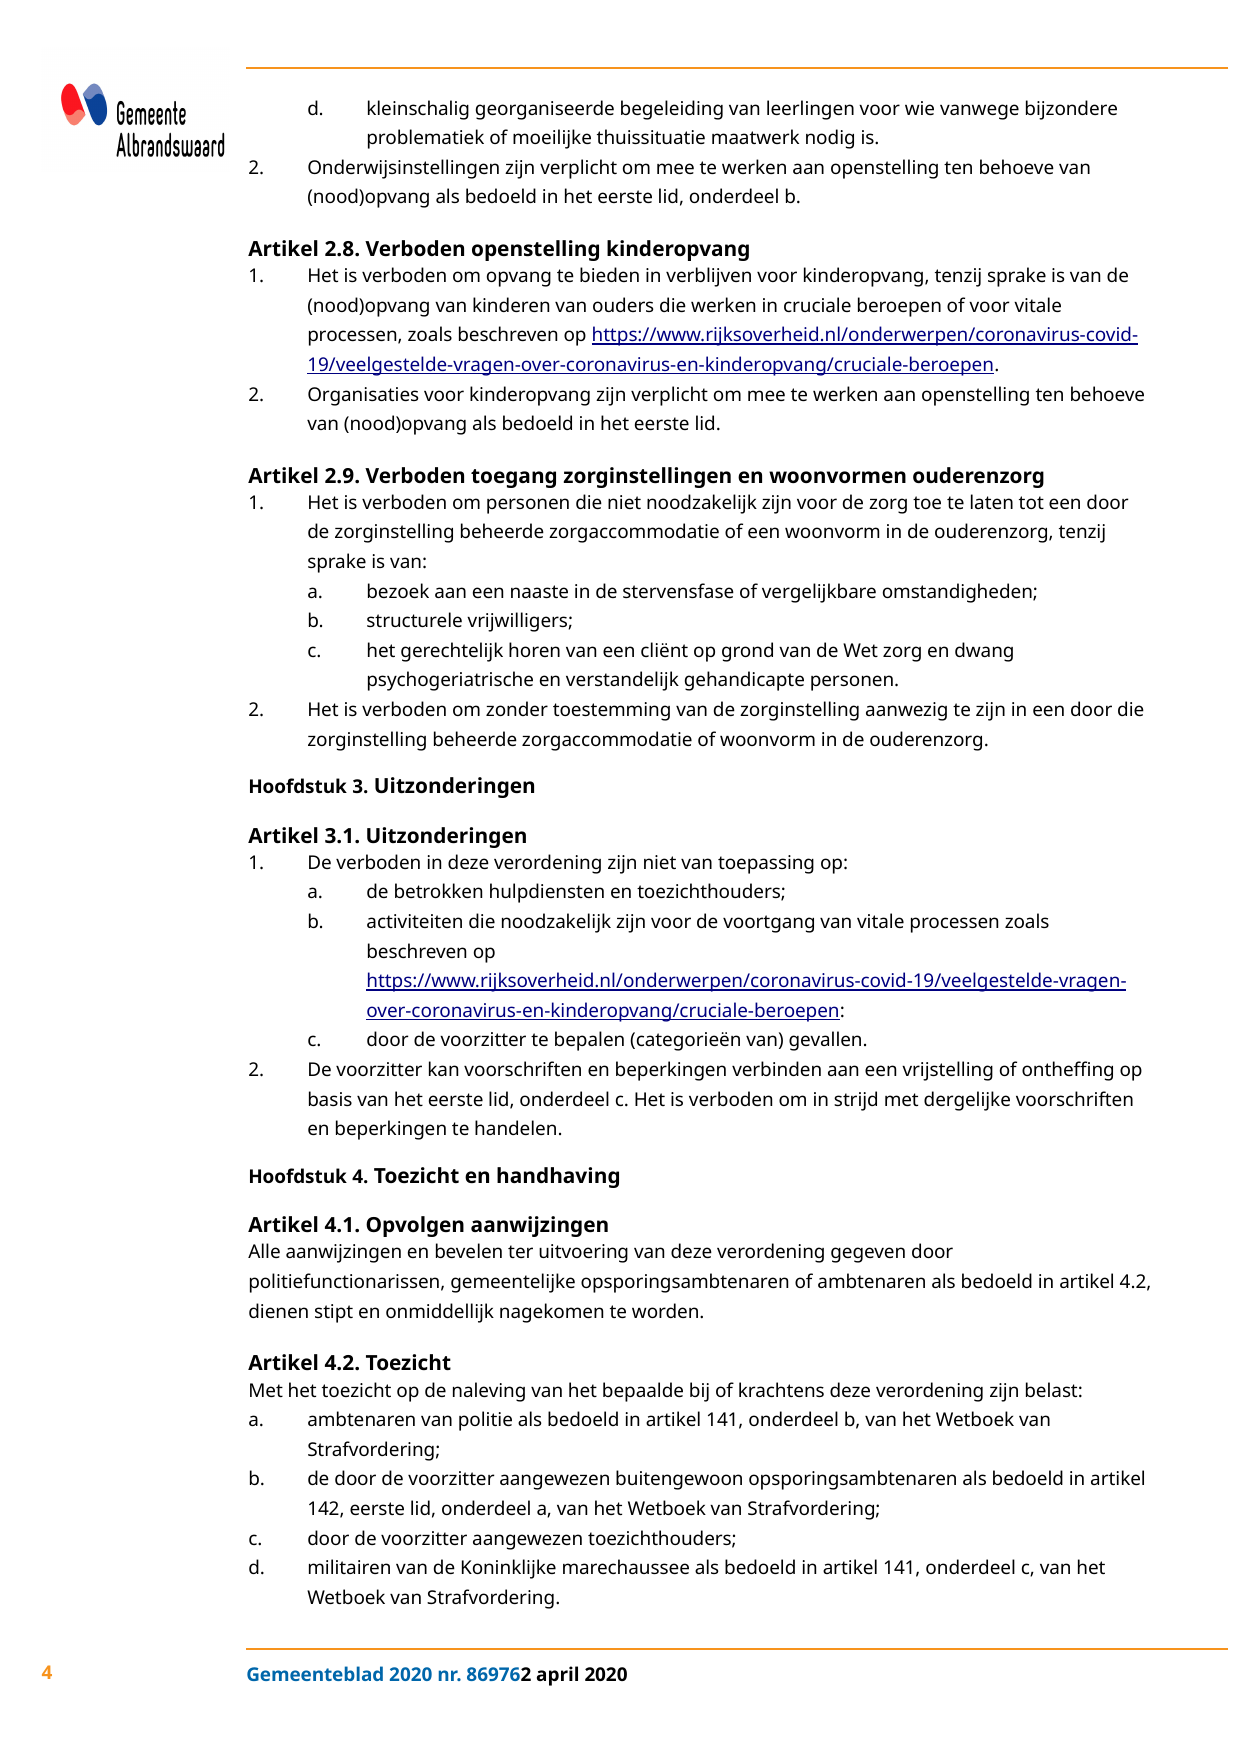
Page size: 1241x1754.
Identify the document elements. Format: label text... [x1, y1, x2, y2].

list structurele vrijwilligers; [307, 607, 1152, 633]
list bezoek aan een naaste in de stervensfase of vergelijkbare omstandigheden; [307, 578, 1152, 604]
list door de voorzitter aangewezen toezichthouders; [248, 1525, 1152, 1550]
list de betrokken hulpdiensten en toezichthouders; [307, 879, 1152, 904]
list De verboden in deze verordening zijn niet van toepassing op: [248, 849, 1152, 875]
list Het is verboden om zonder toestemming van de zorginstelling aanwezig te zijn in een door die zorginstelling beheerde zorgaccommodatie of woonvorm in de ouderenzorg. [248, 696, 1152, 752]
list ambtenaren van politie als bedoeld in artikel 141, onderdeel b, van het Wetboek van Strafvordering; [248, 1406, 1152, 1462]
list het gerechtelijk horen van een cliënt op grond van de Wet zorg en dwang psychogeriatrische en verstandelijk gehandicapte personen. [307, 637, 1152, 692]
list door de voorzitter te bepalen (categorieën van) gevallen. [307, 1027, 1152, 1052]
text Artikel 3.1. Uitzonderingen [248, 821, 1152, 849]
list Onderwijsinstellingen zijn verplicht om mee te werken aan openstelling ten behoeve van (nood)opvang als bedoeld in het eerste lid, onderdeel b. [248, 154, 1152, 209]
text Artikel 2.8. Verboden openstelling kinderopvang [248, 234, 1152, 262]
text Hoofdstuk 3. Uitzonderingen [248, 771, 1152, 800]
list Organisaties voor kinderopvang zijn verplicht om mee te werken aan openstelling ten behoeve van (nood)opvang als bedoeld in het eerste lid. [248, 381, 1152, 436]
list de door de voorzitter aangewezen buitengewoon opsporingsambtenaren als bedoeld in artikel 142, eerste lid, onderdeel a, van het Wetboek van Strafvordering; [248, 1466, 1152, 1521]
text Alle aanwijzingen en bevelen ter uitvoering van deze verordening gegeven door politiefunctionarissen, gemeentelijke opsporingsambtenaren of ambtenaren als bedoeld in artikel 4.2, dienen stipt en onmiddellijk nagekomen te worden. [248, 1239, 1152, 1324]
text Hoofdstuk 4. Toezicht en handhaving [248, 1161, 1152, 1189]
text Artikel 4.1. Opvolgen aanwijzingen [248, 1210, 1152, 1239]
list militairen van de Koninklijke marechaussee als bedoeld in artikel 141, onderdeel c, van het Wetboek van Strafvordering. [248, 1554, 1152, 1609]
text Met het toezicht op de naleving van het bepaalde bij of krachtens deze verordening zijn belast: [248, 1377, 1152, 1402]
list activiteiten die noodzakelijk zijn voor de voortgang van vitale processen zoals beschreven op https://www.rijksoverheid.nl/onderwerpen/coronavirus-covid-19/veelgestelde-vragen­-over-coronavirus-en-kinderopvang/cruciale-beroepen: [307, 908, 1152, 1023]
picture [41, 47, 231, 172]
list Het is verboden om personen die niet noodzakelijk zijn voor de zorg toe te laten tot een door de zorginstelling beheerde zorgaccommodatie of een woonvorm in de ouderenzorg, tenzij sprake is van: [248, 489, 1152, 574]
list kleinschalig georganiseerde begeleiding van leerlingen voor wie vanwege bijzondere problematiek of moeilijke thuissituatie maatwerk nodig is. [307, 95, 1152, 150]
text Artikel 4.2. Toezicht [248, 1348, 1152, 1377]
list Het is verboden om opvang te bieden in verblijven voor kinderopvang, tenzij sprake is van de (nood)opvang van kinderen van ouders die werken in cruciale beroepen of voor vitale processen, zoals beschreven op https://www.rijksoverheid.nl/onderwerpen/coronavirus-covid-19/veelgestelde-vragen-over-coronavirus-en-kinderopvang/cruciale-beroepen. [248, 262, 1152, 377]
text Artikel 2.9. Verboden toegang zorginstellingen en woonvormen ouderenzorg [248, 461, 1152, 489]
list De voorzitter kan voorschriften en beperkingen verbinden aan een vrijstelling of ontheffing op basis van het eerste lid, onderdeel c. Het is verboden om in strijd met dergelijke voorschriften en beperkingen te handelen. [248, 1056, 1152, 1141]
